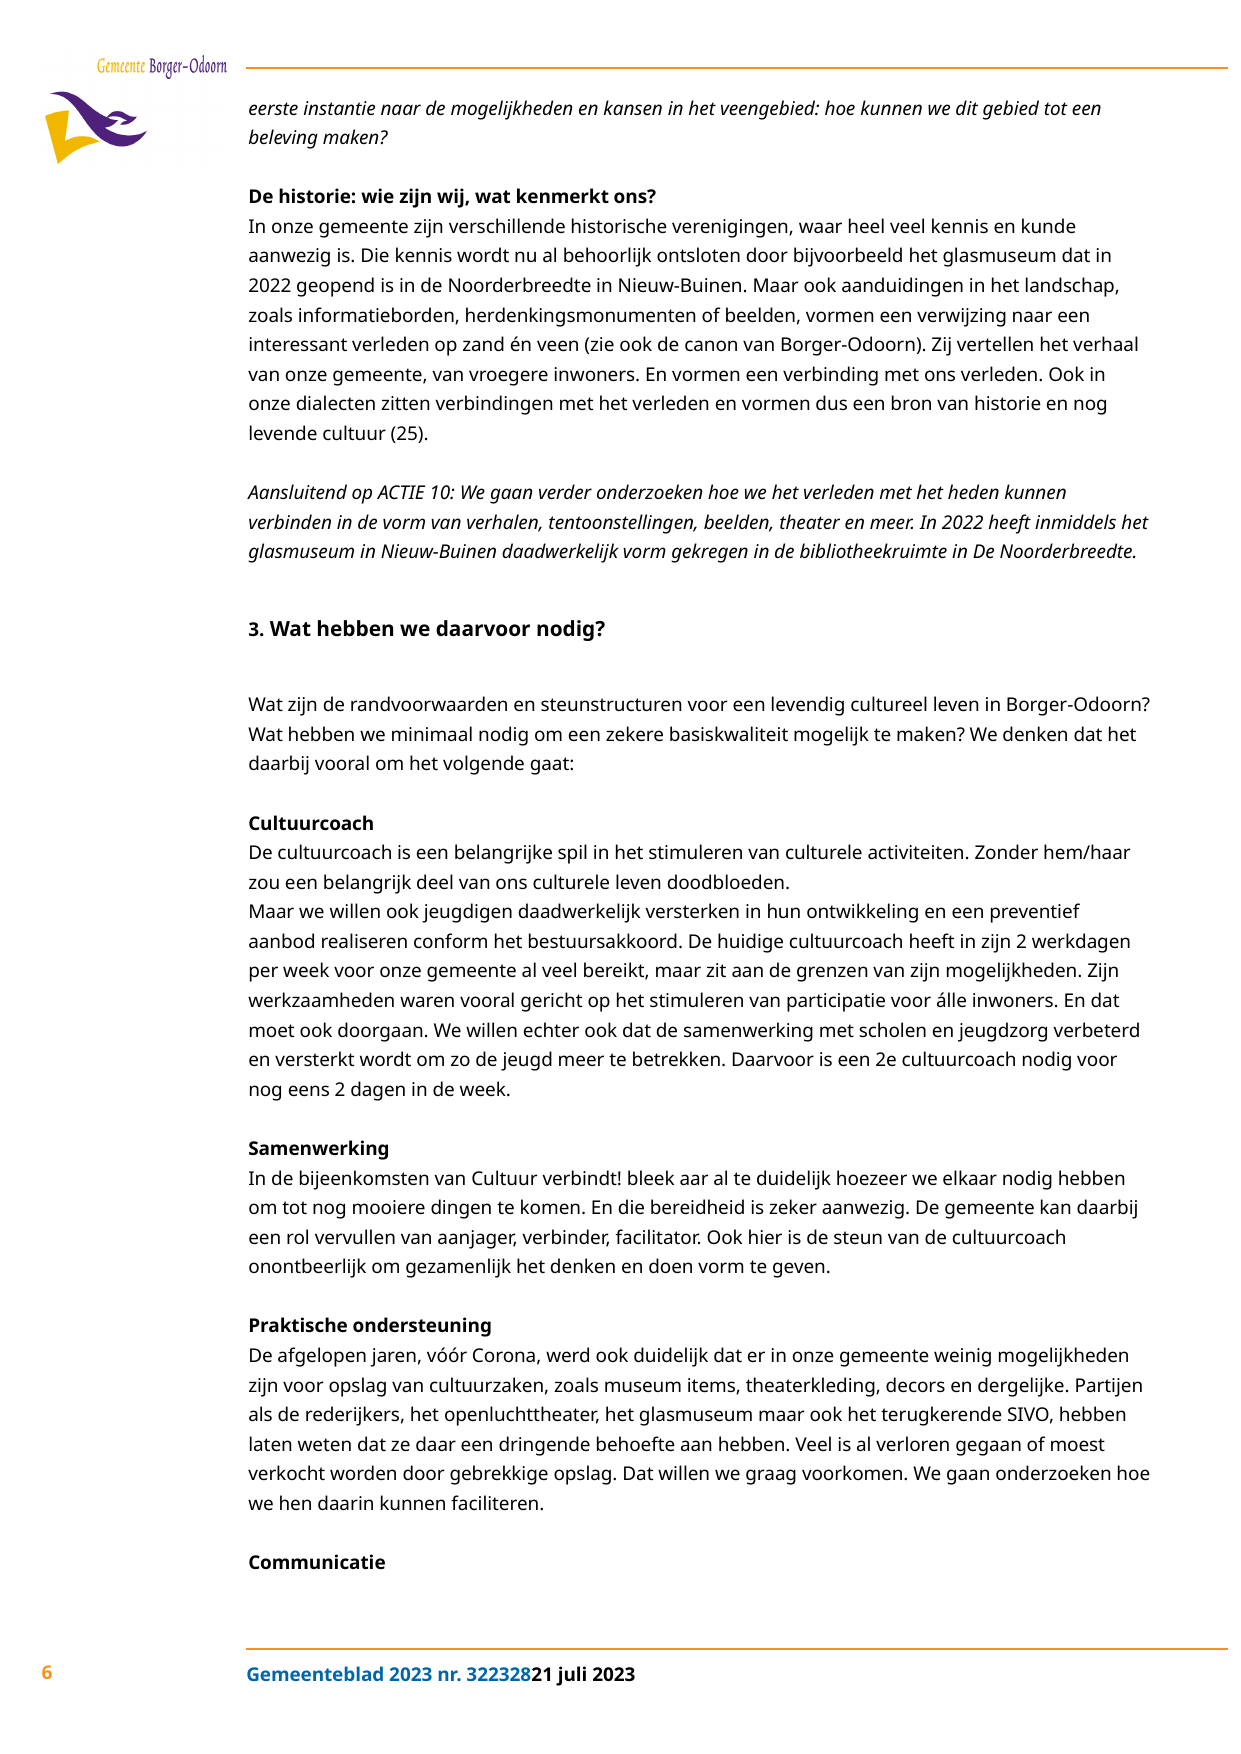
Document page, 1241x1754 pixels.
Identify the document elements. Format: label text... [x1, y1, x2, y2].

text De historie: wie zijn wij, wat kenmerkt ons? [248, 183, 1152, 209]
text Praktische ondersteuning [248, 1313, 1152, 1338]
text Cultuurcoach [248, 810, 1152, 836]
text De cultuurcoach is een belangrijke spil in het stimuleren van culturele activiteiten. Zonder hem/haar zou een belangrijk deel van ons culturele leven doodbloeden. [248, 839, 1152, 895]
text eerste instantie naar de mogelijkheden en kansen in het veengebied: hoe kunnen we dit gebied tot een beleving maken? [248, 95, 1152, 150]
text Communicatie [248, 1549, 1152, 1575]
text Maar we willen ook jeugdigen daadwerkelijk versterken in hun ontwikkeling en een preventief aanbod realiseren conform het bestuursakkoord. De huidige cultuurcoach heeft in zijn 2 werkdagen per week voor onze gemeente al veel bereikt, maar zit aan de grenzen van zijn mogelijkheden. Zijn werkzaamheden waren vooral gericht op het stimuleren van participatie voor álle inwoners. En dat moet ook doorgaan. We willen echter ook dat de samenwerking met scholen en jeugdzorg verbeterd en versterkt wordt om zo de jeugd meer te betrekken. Daarvoor is een 2e cultuurcoach nodig voor nog eens 2 dagen in de week. [248, 898, 1152, 1102]
text In de bijeenkomsten van Cultuur verbindt! bleek aar al te duidelijk hoezeer we elkaar nodig hebben om tot nog mooiere dingen te komen. En die bereidheid is zeker aanwezig. De gemeente kan daarbij een rol vervullen van aanjager, verbinder, facilitator. Ook hier is de steun van de cultuurcoach onontbeerlijk om gezamenlijk het denken en doen vorm te geven. [248, 1165, 1152, 1279]
text In onze gemeente zijn verschillende historische verenigingen, waar heel veel kennis en kunde aanwezig is. Die kennis wordt nu al behoorlijk ontsloten door bijvoorbeeld het glasmuseum dat in 2022 geopend is in de Noorderbreedte in Nieuw-Buinen. Maar ook aanduidingen in het landschap, zoals informatieborden, herdenkingsmonumenten of beelden, vormen een verwijzing naar een interessant verleden op zand én veen (zie ook de canon van Borger-Odoorn). Zij vertellen het verhaal van onze gemeente, van vroegere inwoners. En vormen een verbinding met ons verleden. Ook in onze dialecten zitten verbindingen met het verleden en vormen dus een bron van historie en nog levende cultuur (25). [248, 213, 1152, 446]
text Wat zijn de randvoorwaarden en steunstructuren voor een levendig cultureel leven in Borger-Odoorn? Wat hebben we minimaal nodig om een zekere basiskwaliteit mogelijk te maken? We denken dat het daarbij vooral om het volgende gaat: [248, 691, 1152, 776]
text De afgelopen jaren, vóór Corona, werd ook duidelijk dat er in onze gemeente weinig mogelijkheden zijn voor opslag van cultuurzaken, zoals museum items, theaterkleding, decors en dergelijke. Partijen als de rederijkers, het openluchttheater, het glasmuseum maar ook het terugkerende SIVO, hebben laten weten dat ze daar een dringende behoefte aan hebben. Veel is al verloren gegaan of moest verkocht worden door gebrekkige opslag. Dat willen we graag voorkomen. We gaan onderzoeken hoe we hen daarin kunnen faciliteren. [248, 1342, 1152, 1516]
text Aansluitend op ACTIE 10: We gaan verder onderzoeken hoe we het verleden met het heden kunnen verbinden in de vorm van verhalen, tentoonstellingen, beelden, theater en meer. In 2022 heeft inmiddels het glasmuseum in Nieuw-Buinen daadwerkelijk vorm gekregen in de bibliotheekruimte in De Noorderbreedte. [248, 479, 1152, 564]
text Samenwerking [248, 1135, 1152, 1161]
text 3. Wat hebben we daarvoor nodig? [248, 614, 1152, 642]
picture [41, 47, 231, 172]
